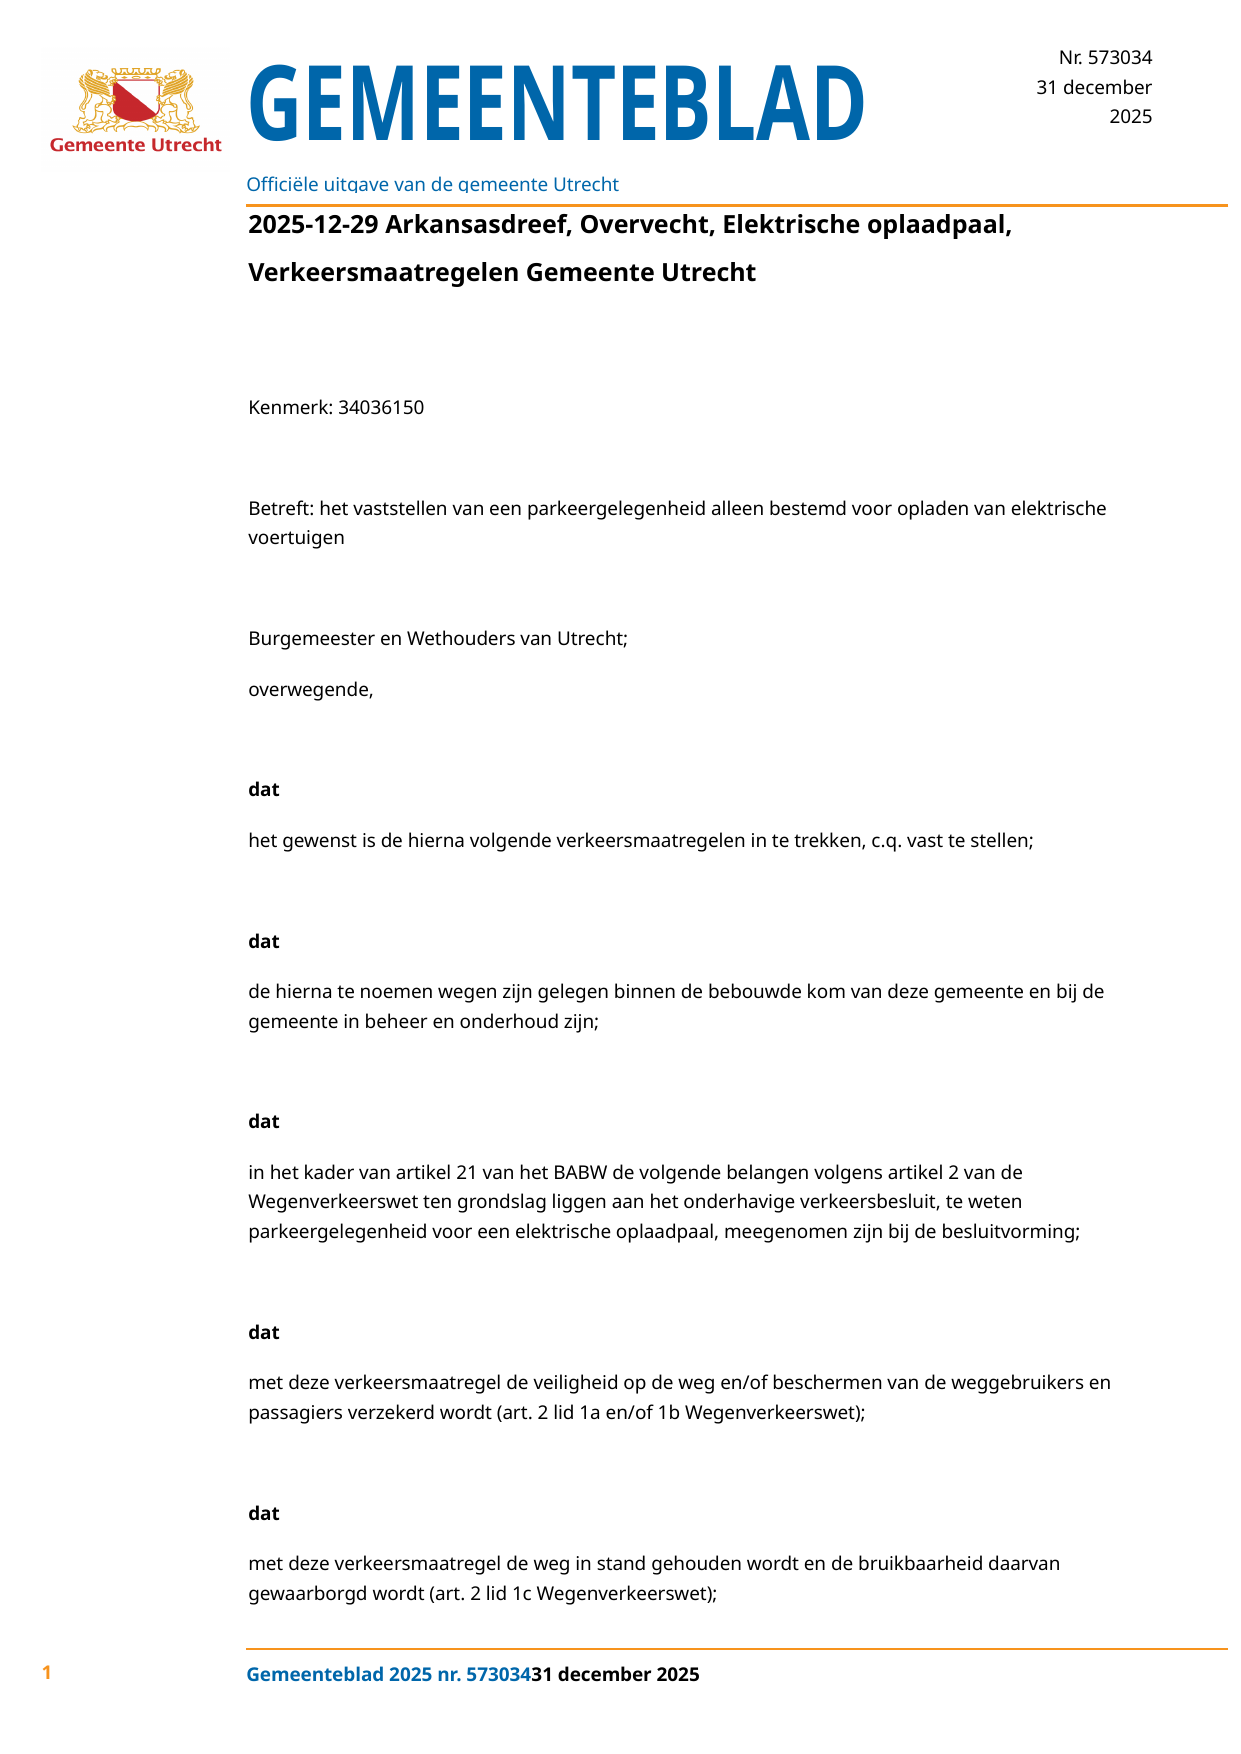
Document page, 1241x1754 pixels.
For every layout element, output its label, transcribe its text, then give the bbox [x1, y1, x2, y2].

text dat [248, 777, 1152, 802]
text dat [248, 1109, 1152, 1134]
picture [41, 47, 231, 172]
text met deze verkeersmaatregel de veiligheid op de weg en/of beschermen van de weggebruikers en passagiers verzekerd wordt (art. 2 lid 1a en/of 1b Wegenverkeerswet); [248, 1369, 1152, 1425]
text Burgemeester en Wethouders van Utrecht; [248, 625, 1152, 651]
text dat [248, 928, 1152, 953]
text 2025-12-29 Arkansasdreef, Overvecht, Elektrische oplaadpaal, Verkeersmaatregelen Gemeente Utrecht [248, 207, 1152, 288]
text de hierna te noemen wegen zijn gelegen binnen de bebouwde kom van deze gemeente en bij de gemeente in beheer en onderhoud zijn; [248, 978, 1152, 1033]
text met deze verkeersmaatregel de weg in stand gehouden wordt en de bruikbaarheid daarvan gewaarborgd wordt (art. 2 lid 1c Wegenverkeerswet); [248, 1550, 1152, 1606]
text Kenmerk: 34036150 [248, 394, 1152, 420]
text overwegende, [248, 676, 1152, 701]
text dat [248, 1319, 1152, 1345]
text dat [248, 1500, 1152, 1526]
text Betreft: het vaststellen van een parkeergelegenheid alleen bestemd voor opladen van elektrische voertuigen [248, 495, 1152, 550]
text het gewenst is de hierna volgende verkeersmaatregelen in te trekken, c.q. vast te stellen; [248, 827, 1152, 853]
text in het kader van artikel 21 van het BABW de volgende belangen volgens artikel 2 van de Wegenverkeerswet ten grondslag liggen aan het onderhavige verkeersbesluit, te weten parkeergelegenheid voor een elektrische oplaadpaal, meegenomen zijn bij de besluitvorming; [248, 1159, 1152, 1244]
